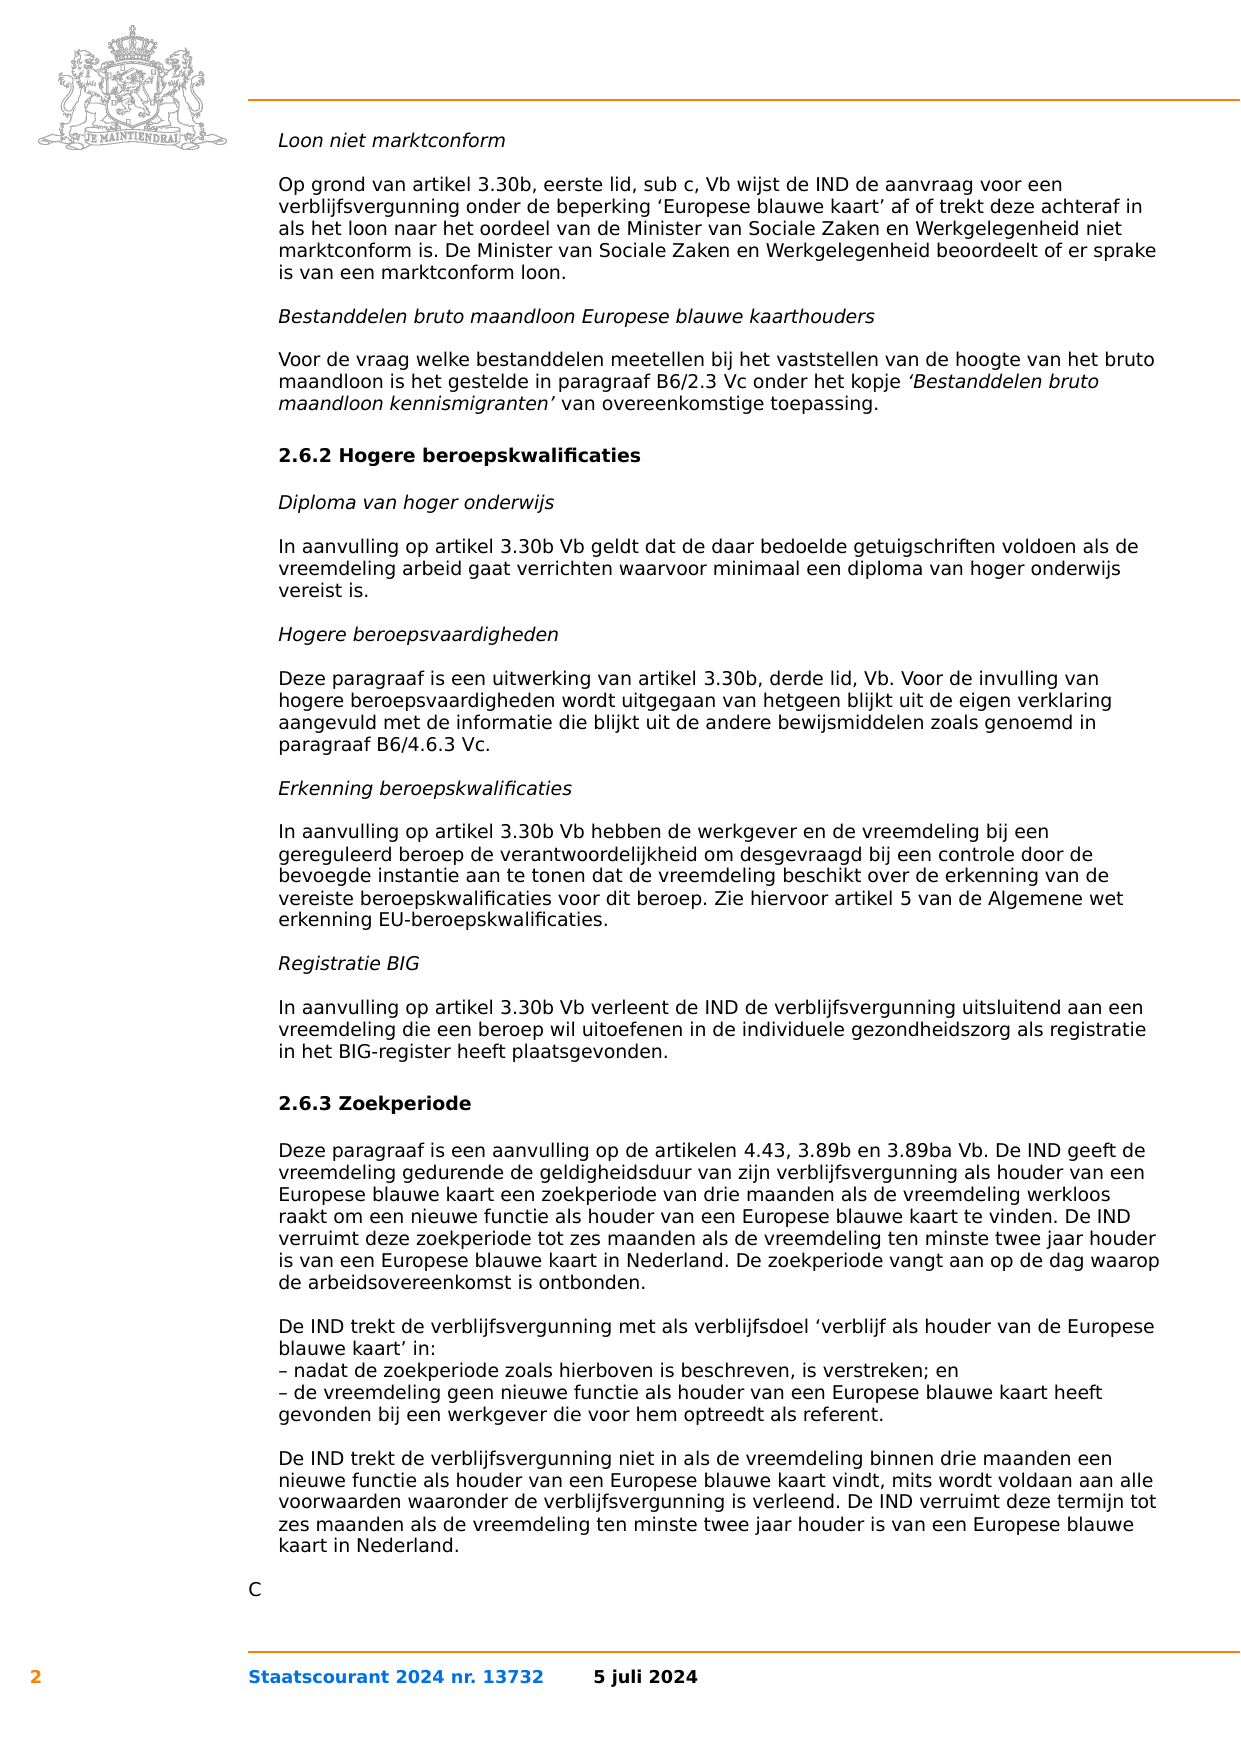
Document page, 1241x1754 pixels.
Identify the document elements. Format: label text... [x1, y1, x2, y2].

text De IND trekt de verblijfsvergunning met als verblijfsdoel ‘verblijf als houder van de Europese blauwe kaart’ in: [278, 1316, 1163, 1360]
text Voor de vraag welke bestanddelen meetellen bij het vaststellen van de hoogte van het bruto maandloon is het gestelde in paragraaf B6/2.3 Vc onder het kopje ‘Bestanddelen bruto maandloon kennismigranten’ van overeenkomstige toepassing. [278, 349, 1163, 415]
text In aanvulling op artikel 3.30b Vb geldt dat de daar bedoelde getuigschriften voldoen als de vreemdeling arbeid gaat verrichten waarvoor minimaal een diploma van hoger onderwijs vereist is. [278, 536, 1163, 602]
text In aanvulling op artikel 3.30b Vb hebben de werkgever en de vreemdeling bij een gereguleerd beroep de verantwoordelijkheid om desgevraagd bij een controle door de bevoegde instantie aan te tonen dat de vreemdeling beschikt over de erkenning van de vereiste beroepskwalificaties voor dit beroep. Zie hiervoor artikel 5 van de Algemene wet erkenning EU-beroepskwalificaties. [278, 821, 1163, 931]
subtitle Loon niet marktconform [278, 130, 1163, 152]
text C [248, 1579, 1163, 1601]
subtitle 2.6.2 Hogere beroepskwalificaties [278, 445, 1163, 467]
subtitle Registratie BIG [278, 953, 1163, 975]
subtitle Diploma van hoger onderwijs [278, 492, 1163, 514]
subtitle Erkenning beroepskwalificaties [278, 778, 1163, 799]
subtitle Bestanddelen bruto maandloon Europese blauwe kaarthouders [278, 306, 1163, 327]
text – de vreemdeling geen nieuwe functie als houder van een Europese blauwe kaart heeft gevonden bij een werkgever die voor hem optreedt als referent. [278, 1382, 1163, 1426]
text Deze paragraaf is een aanvulling op de artikelen 4.43, 3.89b en 3.89ba Vb. De IND geeft de vreemdeling gedurende de geldigheidsduur van zijn verblijfsvergunning als houder van een Europese blauwe kaart een zoekperiode van drie maanden als de vreemdeling werkloos raakt om een nieuwe functie als houder van een Europese blauwe kaart te vinden. De IND verruimt deze zoekperiode tot zes maanden als de vreemdeling ten minste twee jaar houder is van een Europese blauwe kaart in Nederland. De zoekperiode vangt aan op de dag waarop de arbeidsovereenkomst is ontbonden. [278, 1140, 1163, 1294]
text Deze paragraaf is een uitwerking van artikel 3.30b, derde lid, Vb. Voor de invulling van hogere beroepsvaardigheden wordt uitgegaan van hetgeen blijkt uit de eigen verklaring aangevuld met de informatie die blijkt uit de andere bewijsmiddelen zoals genoemd in paragraaf B6/4.6.3 Vc. [278, 668, 1163, 756]
text – nadat de zoekperiode zoals hierboven is beschreven, is verstreken; en [278, 1360, 1163, 1382]
text De IND trekt de verblijfsvergunning niet in als de vreemdeling binnen drie maanden een nieuwe functie als houder van een Europese blauwe kaart vindt, mits wordt voldaan aan alle voorwaarden waaronder de verblijfsvergunning is verleend. De IND verruimt deze termijn tot zes maanden als de vreemdeling ten minste twee jaar houder is van een Europese blauwe kaart in Nederland. [278, 1447, 1163, 1557]
picture [38, 25, 227, 150]
text In aanvulling op artikel 3.30b Vb verleent de IND de verblijfsvergunning uitsluitend aan een vreemdeling die een beroep wil uitoefenen in de individuele gezondheidszorg als registratie in het BIG-register heeft plaatsgevonden. [278, 997, 1163, 1063]
subtitle Hogere beroepsvaardigheden [278, 624, 1163, 646]
subtitle 2.6.3 Zoekperiode [278, 1093, 1163, 1115]
text Op grond van artikel 3.30b, eerste lid, sub c, Vb wijst de IND de aanvraag voor een verblijfsvergunning onder de beperking ‘Europese blauwe kaart’ af of trekt deze achteraf in als het loon naar het oordeel van de Minister van Sociale Zaken en Werkgelegenheid niet marktconform is. De Minister van Sociale Zaken en Werkgelegenheid beoordeelt of er sprake is van een marktconform loon. [278, 174, 1163, 284]
